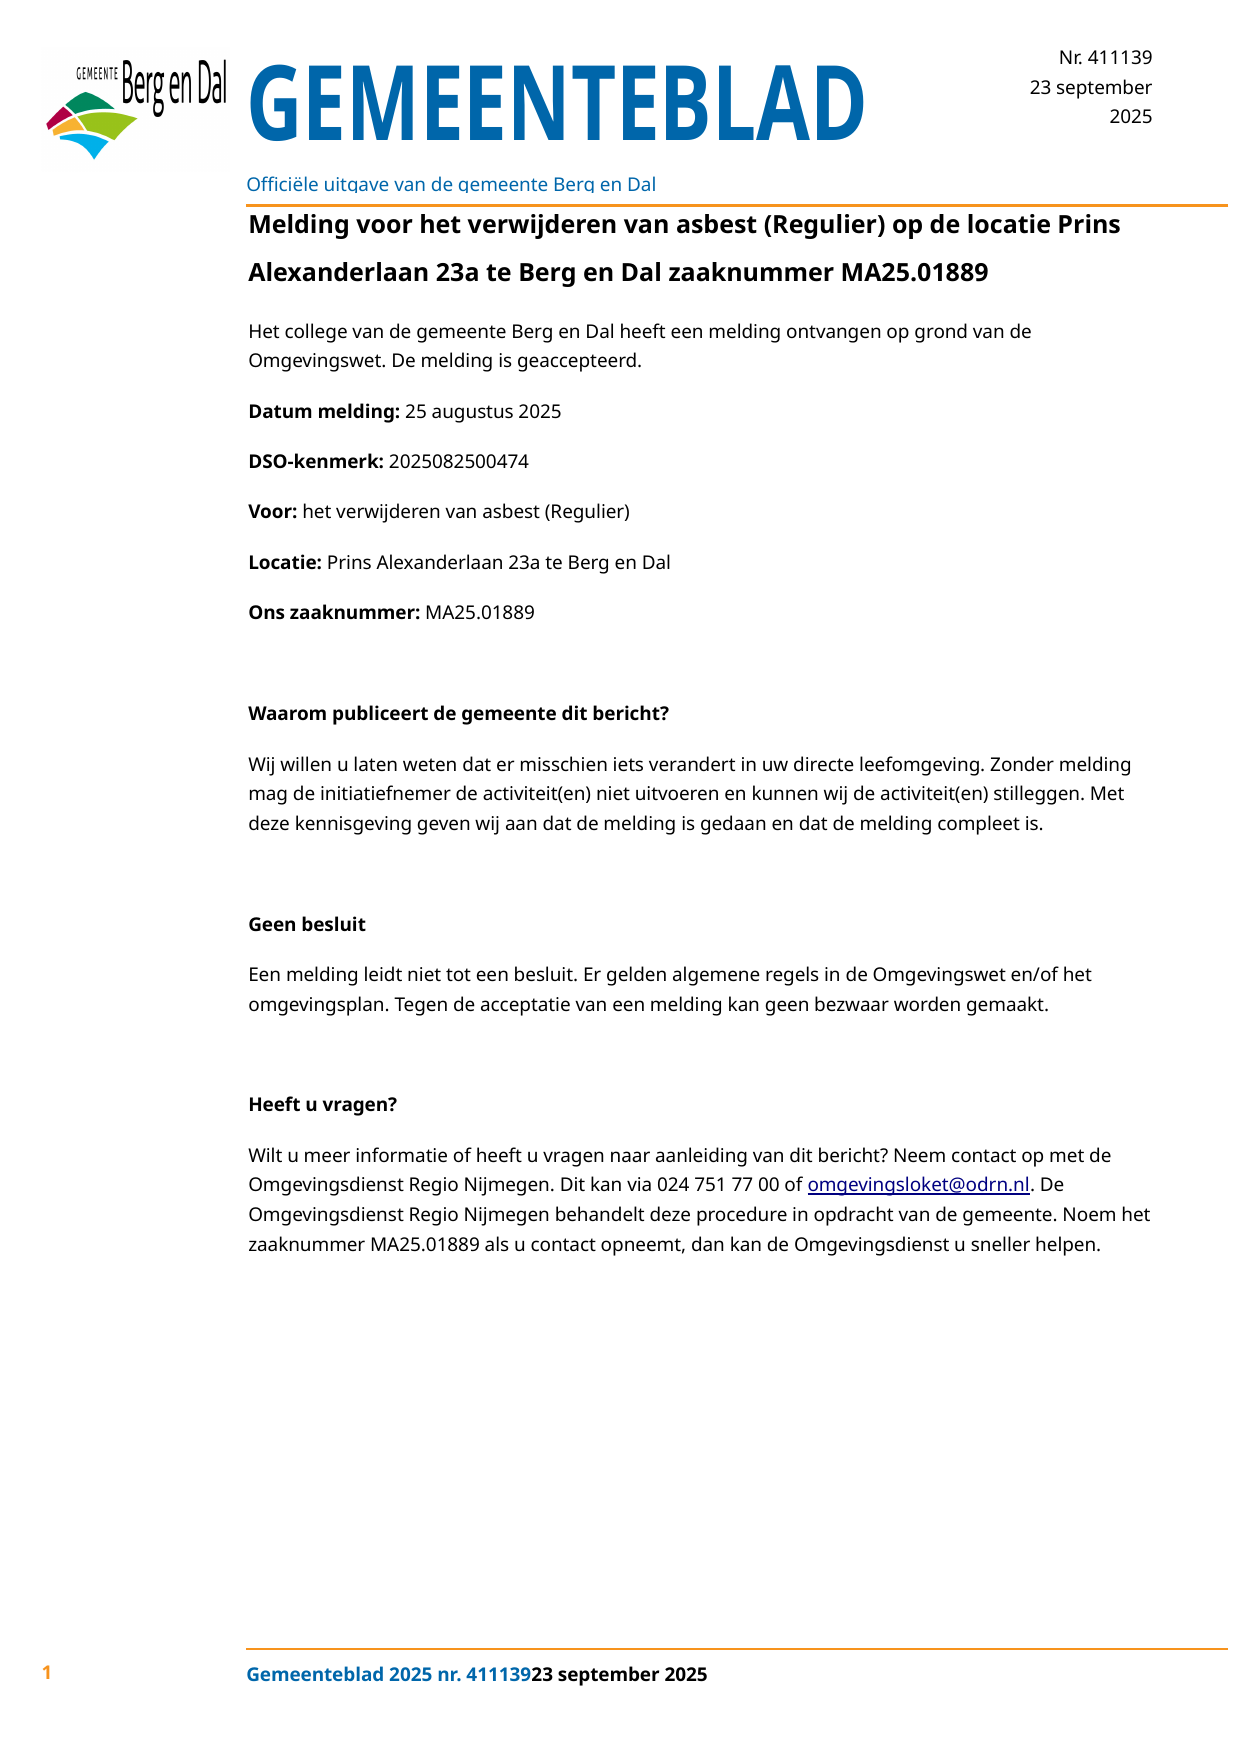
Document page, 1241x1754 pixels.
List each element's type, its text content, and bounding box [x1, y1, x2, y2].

text Wij willen u laten weten dat er misschien iets verandert in uw directe leefomgeving. Zonder melding mag de initiatiefnemer de activiteit(en) niet uitvoeren en kunnen wij de activiteit(en) stilleggen. Met deze kennisgeving geven wij aan dat de melding is gedaan en dat de melding compleet is. [248, 751, 1152, 836]
picture [41, 47, 231, 172]
text Waarom publiceert de gemeente dit bericht? [248, 700, 1152, 726]
text Heeft u vragen? [248, 1092, 1152, 1117]
text Ons zaaknummer: MA25.01889 [248, 599, 1152, 625]
text Voor: het verwijderen van asbest (Regulier) [248, 499, 1152, 524]
text Datum melding: 25 augustus 2025 [248, 398, 1152, 424]
text Melding voor het verwijderen van asbest (Regulier) op de locatie Prins Alexanderlaan 23a te Berg en Dal zaaknummer MA25.01889 [248, 207, 1152, 288]
text Wilt u meer informatie of heeft u vragen naar aanleiding van dit bericht? Neem contact op met de Omgevingsdienst Regio Nijmegen. Dit kan via 024 751 77 00 of omgevingsloket@odrn.nl. De Omgevingsdienst Regio Nijmegen behandelt deze procedure in opdracht van de gemeente. Noem het zaaknummer MA25.01889 als u contact opneemt, dan kan de Omgevingsdienst u sneller helpen. [248, 1142, 1152, 1257]
text Locatie: Prins Alexanderlaan 23a te Berg en Dal [248, 549, 1152, 575]
text Een melding leidt niet tot een besluit. Er gelden algemene regels in de Omgevingswet en/of het omgevingsplan. Tegen de acceptatie van een melding kan geen bezwaar worden gemaakt. [248, 961, 1152, 1017]
text Het college van de gemeente Berg en Dal heeft een melding ontvangen op grond van de Omgevingswet. De melding is geaccepteerd. [248, 318, 1152, 373]
text Geen besluit [248, 911, 1152, 937]
text DSO-kenmerk: 2025082500474 [248, 448, 1152, 474]
